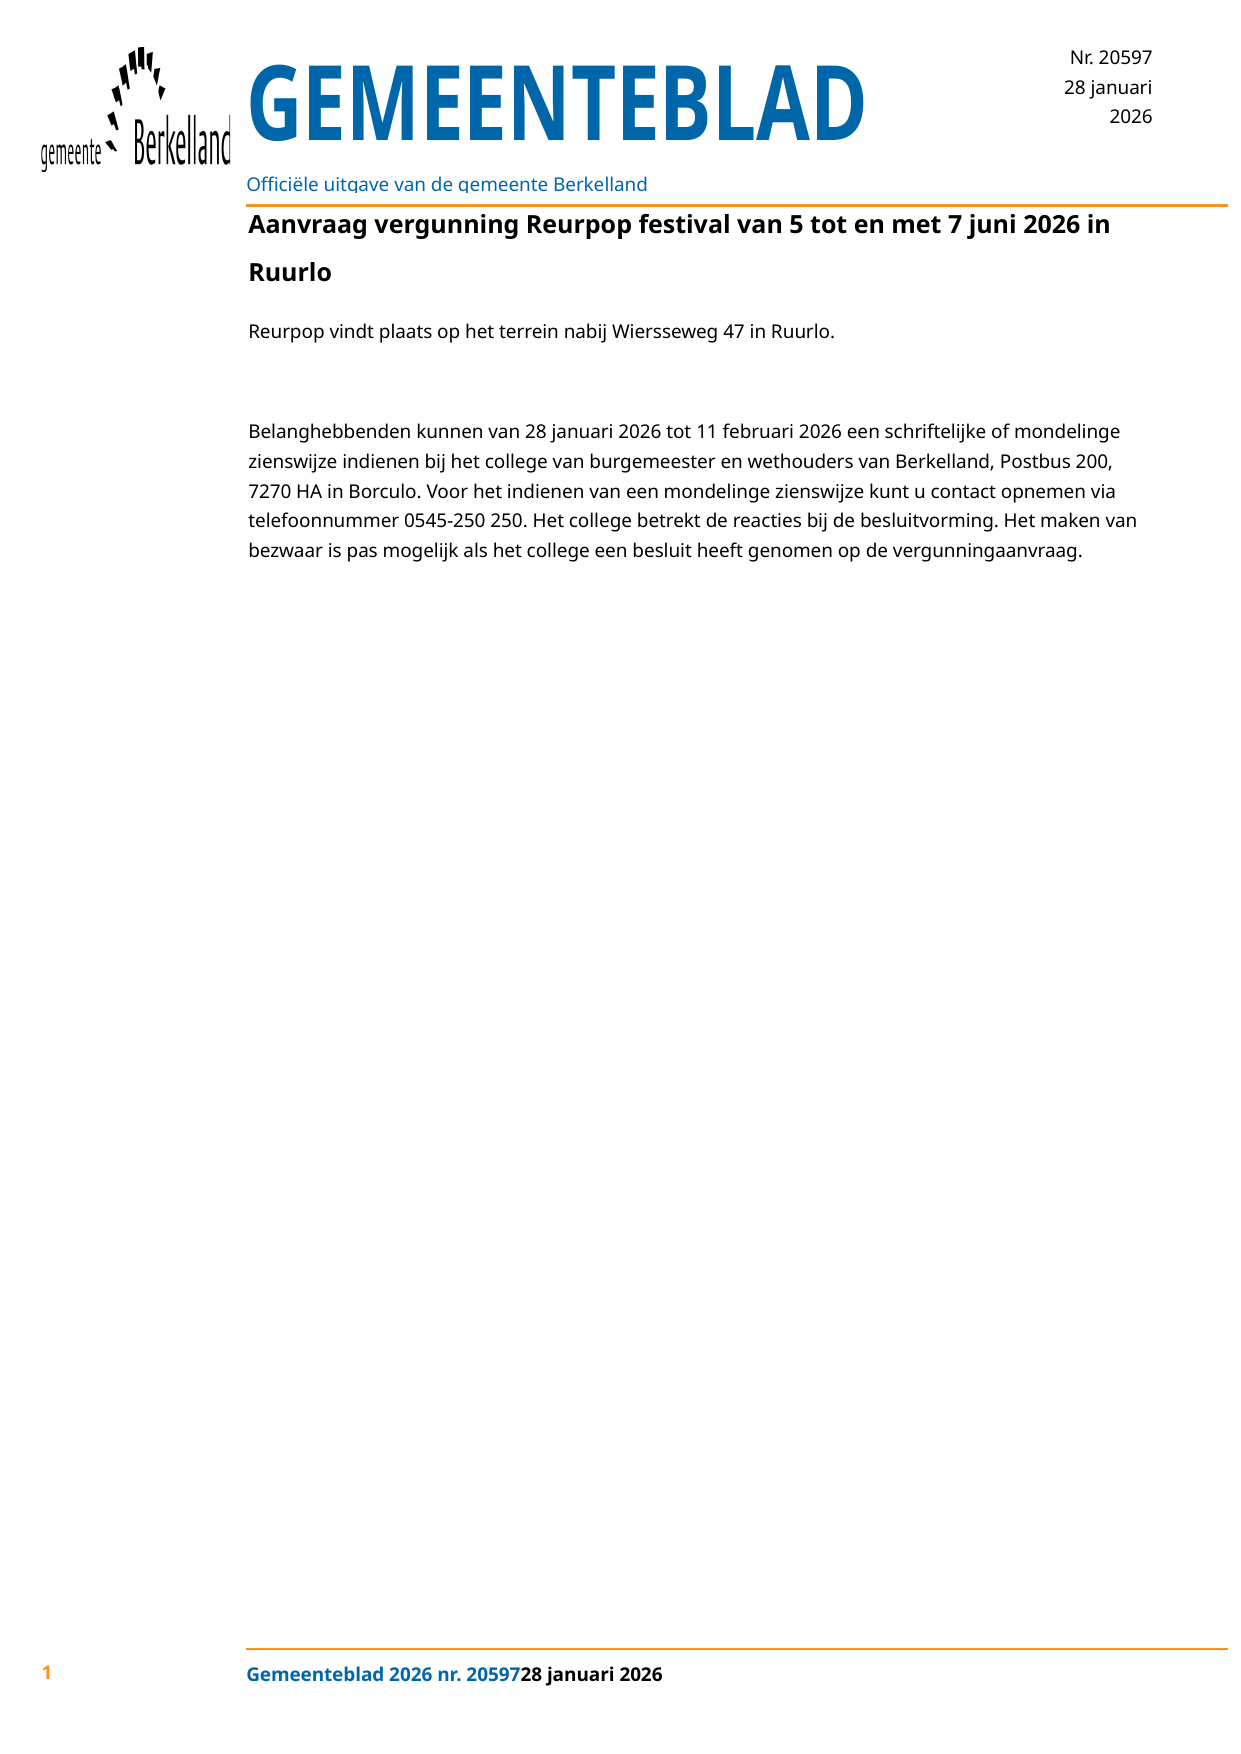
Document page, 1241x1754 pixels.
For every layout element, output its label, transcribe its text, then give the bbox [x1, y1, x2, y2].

text Belanghebbenden kunnen van 28 januari 2026 tot 11 februari 2026 een schriftelijke of mondelinge zienswijze indienen bij het college van burgemeester en wethouders van Berkelland, Postbus 200, 7270 HA in Borculo. Voor het indienen van een mondelinge zienswijze kunt u contact opnemen via telefoonnummer 0545-250 250. Het college betrekt de reacties bij de besluitvorming. Het maken van bezwaar is pas mogelijk als het college een besluit heeft genomen op de vergunningaanvraag. [248, 419, 1152, 563]
text Reurpop vindt plaats op het terrein nabij Wiersseweg 47 in Ruurlo. [248, 318, 1152, 344]
picture [41, 47, 231, 172]
text Aanvraag vergunning Reurpop festival van 5 tot en met 7 juni 2026 in Ruurlo [248, 207, 1152, 288]
